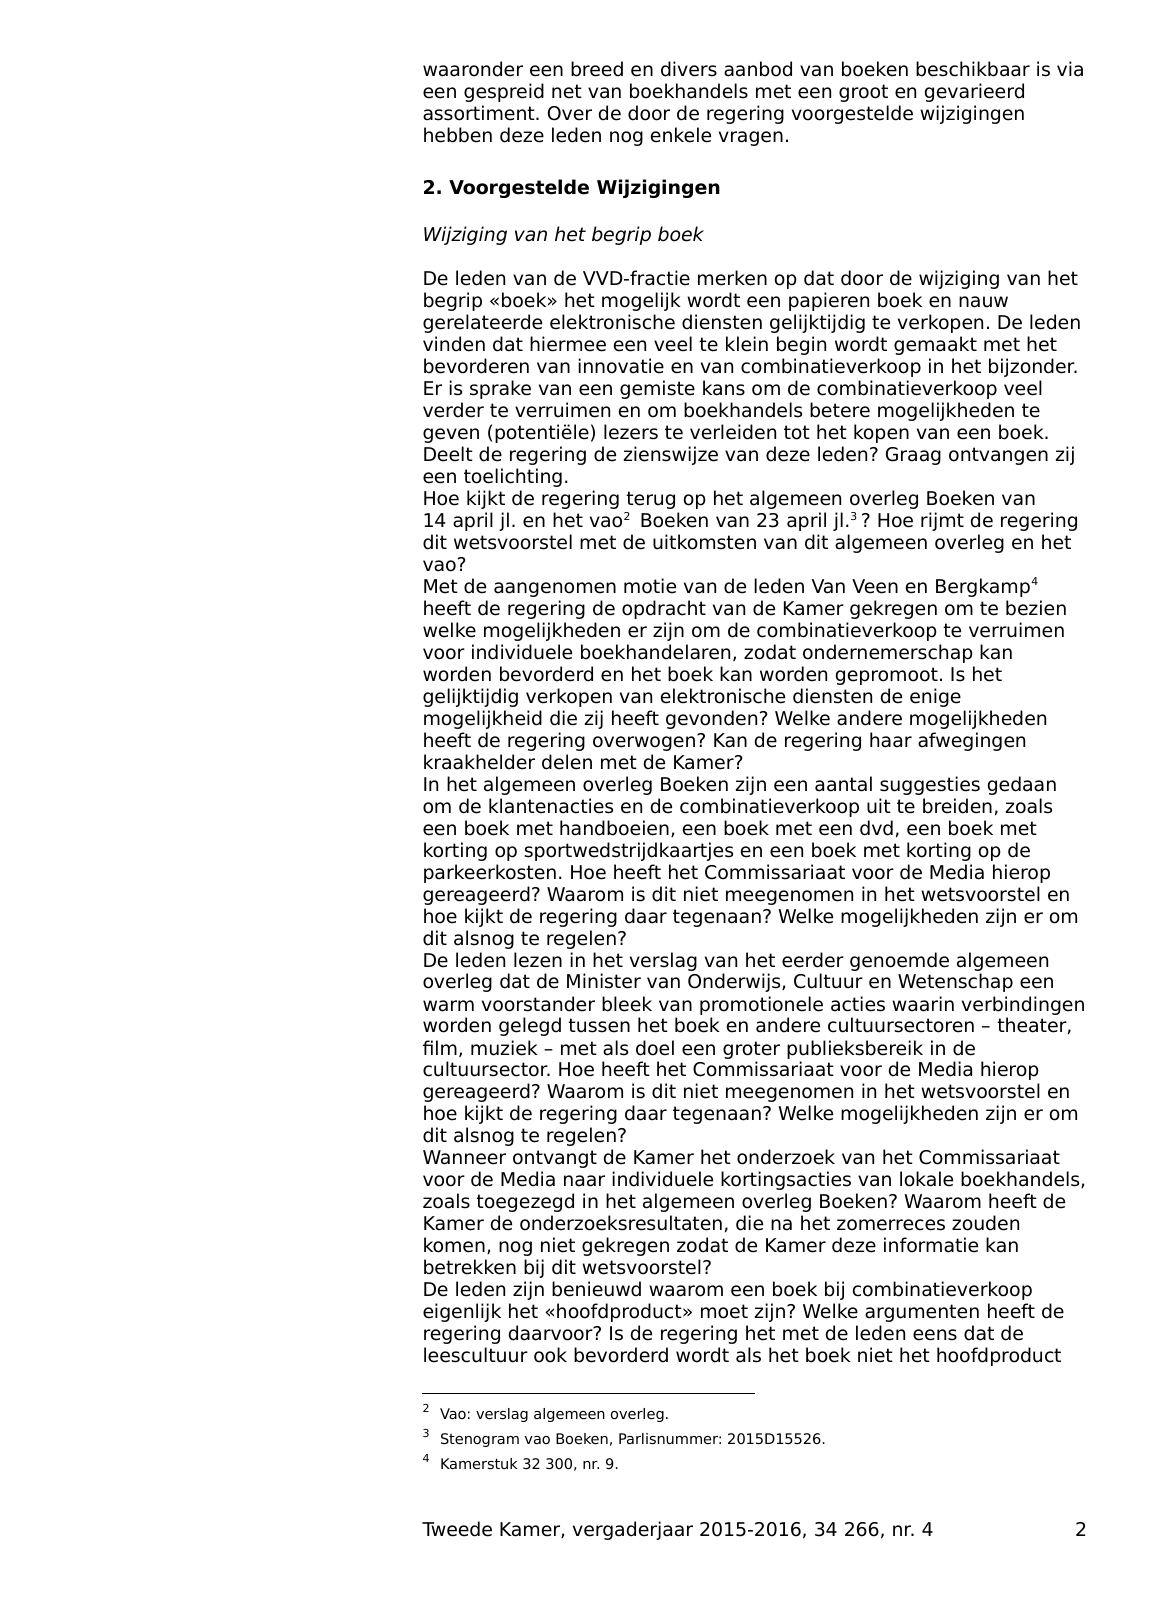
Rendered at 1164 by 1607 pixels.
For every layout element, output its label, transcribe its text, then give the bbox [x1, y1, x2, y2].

text In het algemeen overleg Boeken zijn een aantal suggesties gedaan om de klantenacties en de combinatieverkoop uit te breiden, zoals een boek met handboeien, een boek met een dvd, een boek met korting op sportwedstrijdkaartjes en een boek met korting op de parkeerkosten. Hoe heeft het Commissariaat voor de Media hierop gereageerd? Waarom is dit niet meegenomen in het wetsvoorstel en hoe kijkt de regering daar tegenaan? Welke mogelijkheden zijn er om dit alsnog te regelen? [422, 774, 1087, 949]
text Vao: verslag algemeen overleg. [422, 1402, 1087, 1424]
subtitle 2. Voorgestelde Wijzigingen [422, 177, 1087, 199]
text Kamerstuk 32 300, nr. 9. [422, 1452, 1087, 1474]
text Met de aangenomen motie van de leden Van Veen en Bergkamp heeft de regering de opdracht van de Kamer gekregen om te bezien welke mogelijkheden er zijn om de combinatieverkoop te verruimen voor individuele boekhandelaren, zodat ondernemerschap kan worden bevorderd en het boek kan worden gepromoot. Is het gelijktijdig verkopen van elektronische diensten de enige mogelijkheid die zij heeft gevonden? Welke andere mogelijkheden heeft de regering overwogen? Kan de regering haar afwegingen kraakhelder delen met de Kamer? [422, 576, 1087, 774]
text waaronder een breed en divers aanbod van boeken beschikbaar is via een gespreid net van boekhandels met een groot en gevarieerd assortiment. Over de door de regering voorgestelde wijzigingen hebben deze leden nog enkele vragen. [422, 59, 1087, 147]
text De leden zijn benieuwd waarom een boek bij combinatieverkoop eigenlijk het «hoofdproduct» moet zijn? Welke argumenten heeft de regering daarvoor? Is de regering het met de leden eens dat de leescultuur ook bevorderd wordt als het boek niet het hoofdproduct [422, 1279, 1087, 1367]
text Hoe kijkt de regering terug op het algemeen overleg Boeken van 14 april jl. en het vao Boeken van 23 april jl.? Hoe rijmt de regering dit wetsvoorstel met de uitkomsten van dit algemeen overleg en het vao? [422, 488, 1087, 576]
text De leden van de VVD-fractie merken op dat door de wijziging van het begrip «boek» het mogelijk wordt een papieren boek en nauw gerelateerde elektronische diensten gelijktijdig te verkopen. De leden vinden dat hiermee een veel te klein begin wordt gemaakt met het bevorderen van innovatie en van combinatieverkoop in het bijzonder. Er is sprake van een gemiste kans om de combinatieverkoop veel verder te verruimen en om boekhandels betere mogelijkheden te geven (potentiële) lezers te verleiden tot het kopen van een boek. Deelt de regering de zienswijze van deze leden? Graag ontvangen zij een toelichting. [422, 268, 1087, 488]
text Wanneer ontvangt de Kamer het onderzoek van het Commissariaat voor de Media naar individuele kortingsacties van lokale boekhandels, zoals toegezegd in het algemeen overleg Boeken? Waarom heeft de Kamer de onderzoeksresultaten, die na het zomerreces zouden komen, nog niet gekregen zodat de Kamer deze informatie kan betrekken bij dit wetsvoorstel? [422, 1147, 1087, 1279]
text De leden lezen in het verslag van het eerder genoemde algemeen overleg dat de Minister van Onderwijs, Cultuur en Wetenschap een warm voorstander bleek van promotionele acties waarin verbindingen worden gelegd tussen het boek en andere cultuursectoren – theater, film, muziek – met als doel een groter publieksbereik in de cultuursector. Hoe heeft het Commissariaat voor de Media hierop gereageerd? Waarom is dit niet meegenomen in het wetsvoorstel en hoe kijkt de regering daar tegenaan? Welke mogelijkheden zijn er om dit alsnog te regelen? [422, 949, 1087, 1147]
subtitle Wijziging van het begrip boek [422, 224, 1087, 246]
text Stenogram vao Boeken, Parlisnummer: 2015D15526. [422, 1427, 1087, 1449]
